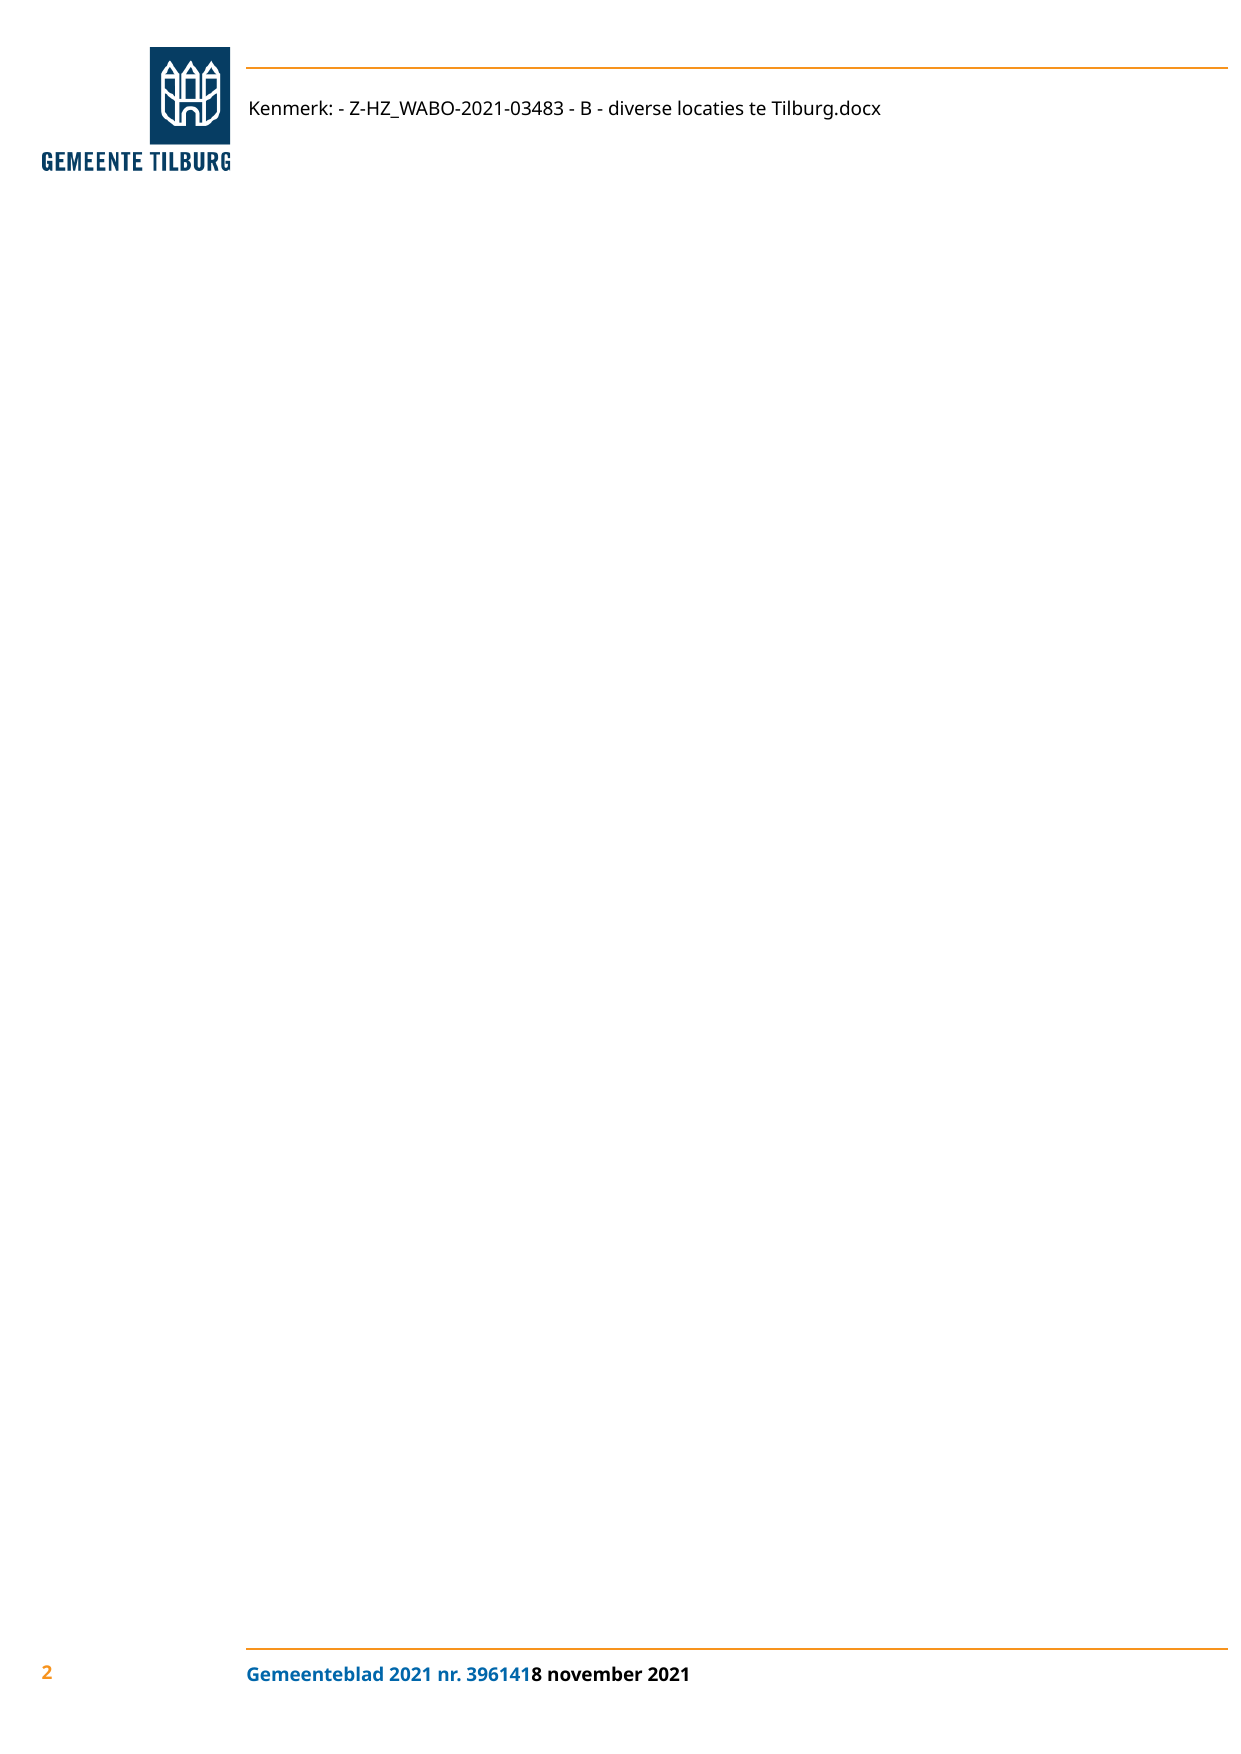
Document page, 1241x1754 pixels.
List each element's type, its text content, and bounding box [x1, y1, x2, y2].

picture [41, 47, 231, 172]
text Kenmerk: - Z-HZ_WABO-2021-03483 - B - diverse locaties te Tilburg.docx [248, 95, 1152, 121]
